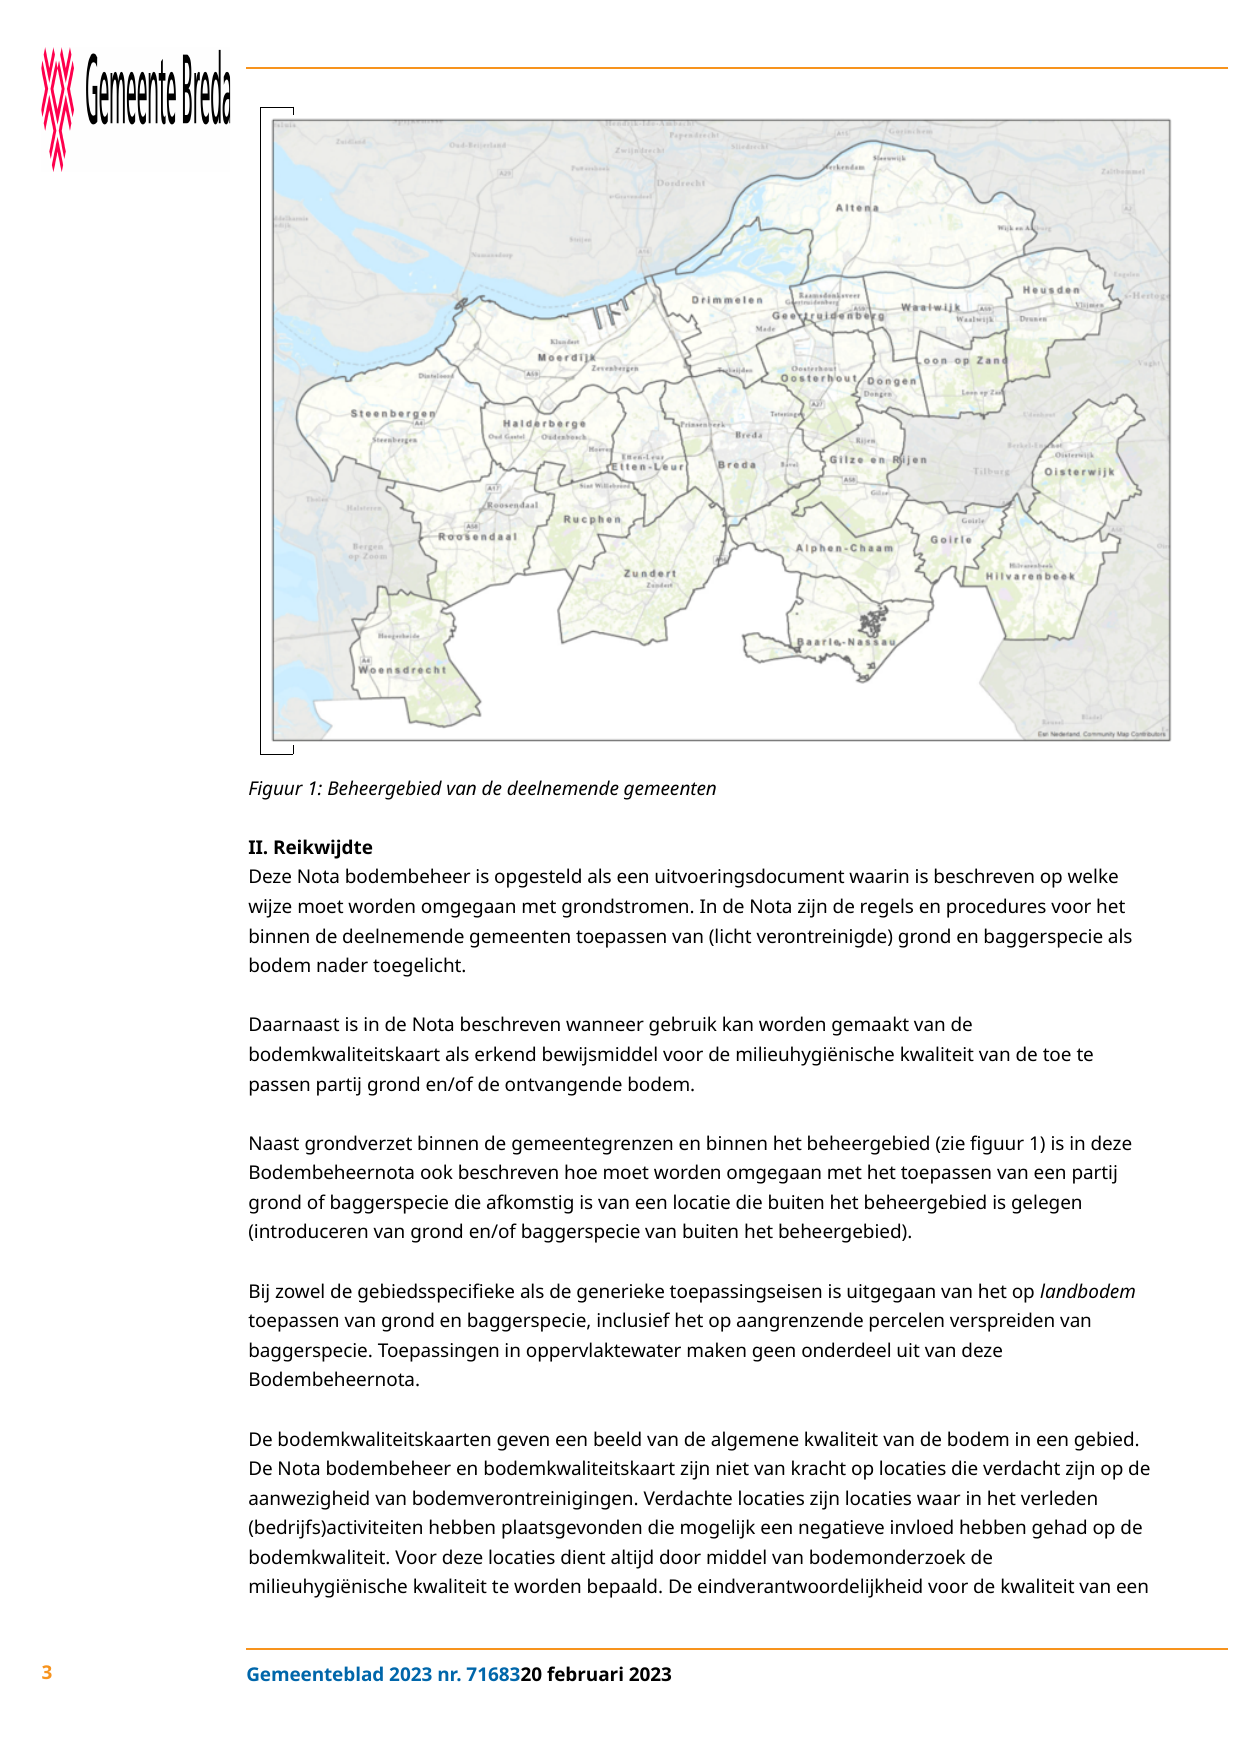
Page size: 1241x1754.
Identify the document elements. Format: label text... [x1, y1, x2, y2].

text Figuur 1: Beheergebied van de deelnemende gemeenten [248, 775, 1152, 801]
text Daarnaast is in de Nota beschreven wanneer gebruik kan worden gemaakt van de bodemkwaliteitskaart als erkend bewijsmiddel voor de milieuhygiënische kwaliteit van de toe te passen partij grond en/of de ontvangende bodem. [248, 1012, 1152, 1097]
picture [41, 47, 231, 172]
text II. Reikwijdte [248, 834, 1152, 860]
text Naast grondverzet binnen de gemeentegrenzen en binnen het beheergebied (zie figuur 1) is in deze Bodembeheernota ook beschreven hoe moet worden omgegaan met het toepassen van een partij grond of baggerspecie die afkomstig is van een locatie die buiten het beheergebied is gelegen (introduceren van grond en/of baggerspecie van buiten het beheergebied). [248, 1130, 1152, 1244]
text De bodemkwaliteitskaarten geven een beeld van de algemene kwaliteit van de bodem in een gebied. De Nota bodembeheer en bodemkwaliteitskaart zijn niet van kracht op locaties die verdacht zijn op de aanwezigheid van bodemverontreinigingen. Verdachte locaties zijn locaties waar in het verleden (bedrijfs)activiteiten hebben plaatsgevonden die mogelijk een negatieve invloed hebben gehad op de bodemkwaliteit. Voor deze locaties dient altijd door middel van bodemonderzoek de milieuhygiënische kwaliteit te worden bepaald. De eindverantwoordelijkheid voor de kwaliteit van een [248, 1426, 1152, 1599]
picture [268, 115, 1173, 745]
text Deze Nota bodembeheer is opgesteld als een uitvoeringsdocument waarin is beschreven op welke wijze moet worden omgegaan met grondstromen. In de Nota zijn de regels en procedures voor het binnen de deelnemende gemeenten toepassen van (licht verontreinigde) grond en baggerspecie als bodem nader toegelicht. [248, 864, 1152, 978]
text Bij zowel de gebiedsspecifieke als de generieke toepassingseisen is uitgegaan van het op landbodem toepassen van grond en baggerspecie, inclusief het op aangrenzende percelen verspreiden van baggerspecie. Toepassingen in oppervlaktewater maken geen onderdeel uit van deze Bodembeheernota. [248, 1278, 1152, 1392]
